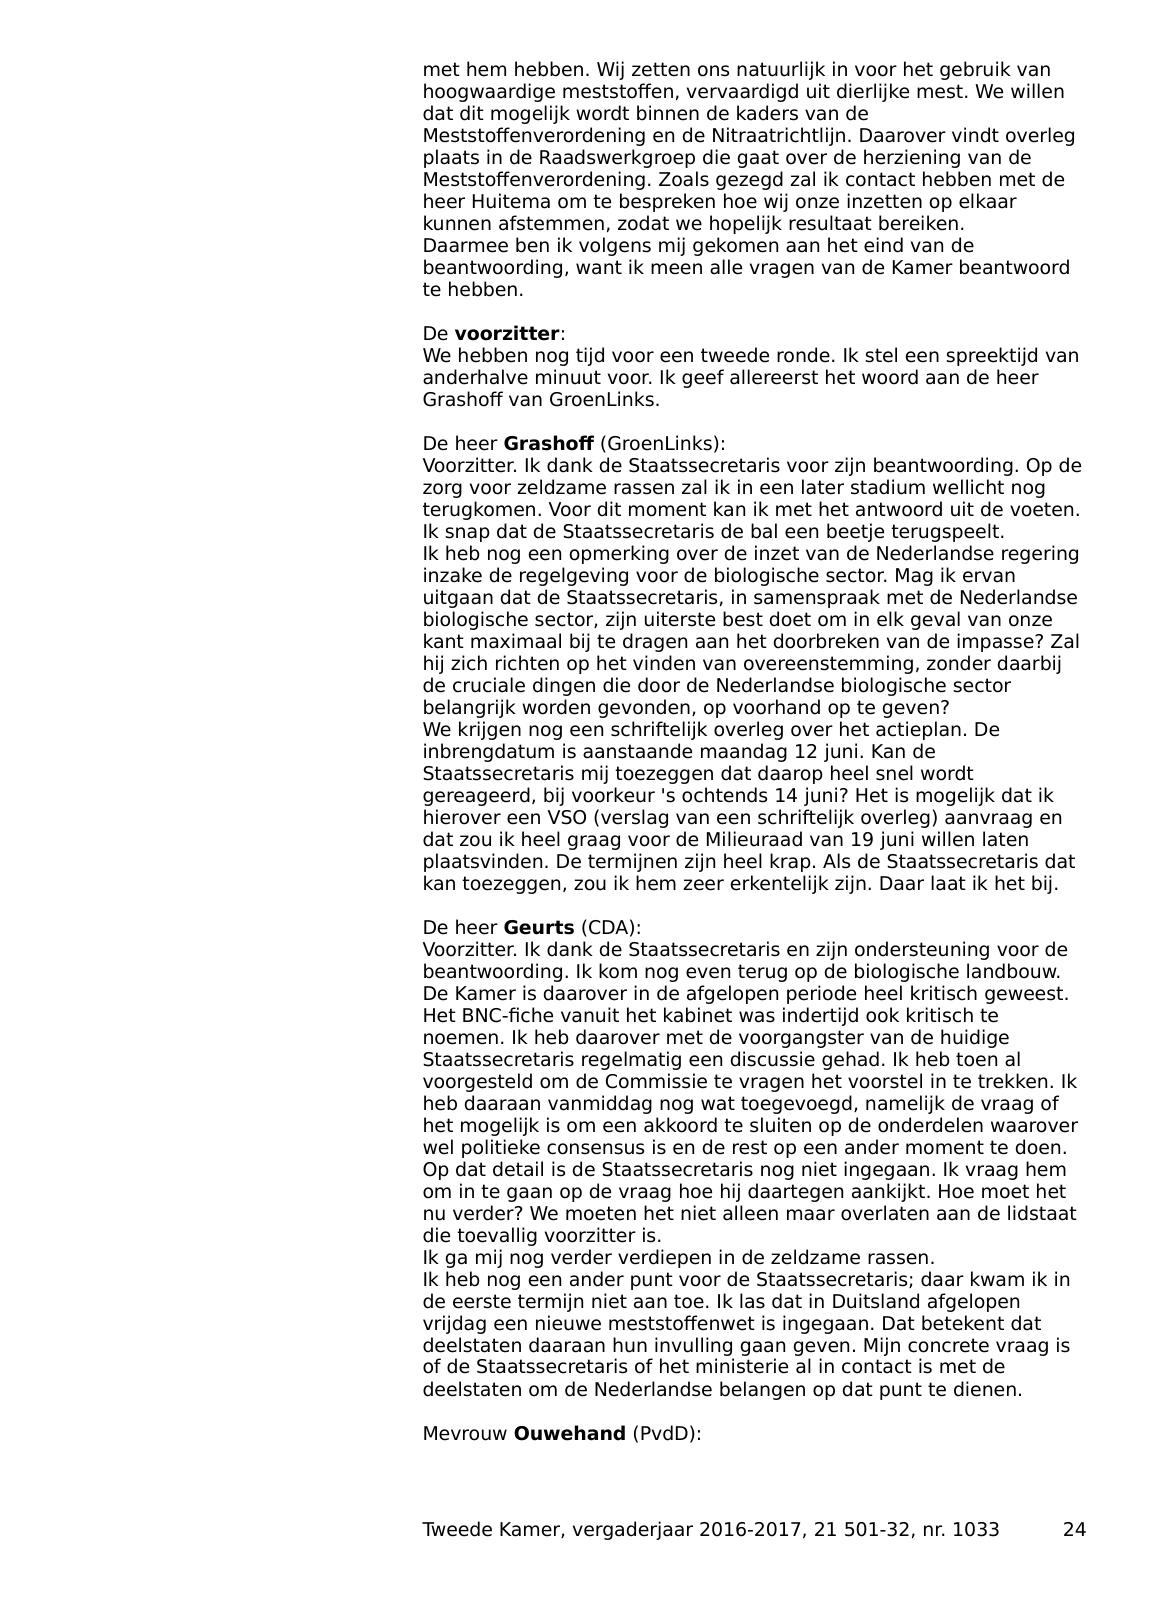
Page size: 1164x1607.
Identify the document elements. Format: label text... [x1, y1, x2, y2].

text Daarmee ben ik volgens mij gekomen aan het eind van de beantwoording, want ik meen alle vragen van de Kamer beantwoord te hebben. [422, 235, 1087, 301]
text De heer Grashoff (GroenLinks): [422, 433, 1087, 455]
text Voorzitter. Ik dank de Staatssecretaris en zijn ondersteuning voor de beantwoording. Ik kom nog even terug op de biologische landbouw. De Kamer is daarover in de afgelopen periode heel kritisch geweest. Het BNC-fiche vanuit het kabinet was indertijd ook kritisch te noemen. Ik heb daarover met de voorgangster van de huidige Staatssecretaris regelmatig een discussie gehad. Ik heb toen al voorgesteld om de Commissie te vragen het voorstel in te trekken. Ik heb daaraan vanmiddag nog wat toegevoegd, namelijk de vraag of het mogelijk is om een akkoord te sluiten op de onderdelen waarover wel politieke consensus is en de rest op een ander moment te doen. Op dat detail is de Staatssecretaris nog niet ingegaan. Ik vraag hem om in te gaan op de vraag hoe hij daartegen aankijkt. Hoe moet het nu verder? We moeten het niet alleen maar overlaten aan de lidstaat die toevallig voorzitter is. [422, 939, 1087, 1247]
text We krijgen nog een schriftelijk overleg over het actieplan. De inbrengdatum is aanstaande maandag 12 juni. Kan de Staatssecretaris mij toezeggen dat daarop heel snel wordt gereageerd, bij voorkeur 's ochtends 14 juni? Het is mogelijk dat ik hierover een VSO (verslag van een schriftelijk overleg) aanvraag en dat zou ik heel graag voor de Milieuraad van 19 juni willen laten plaatsvinden. De termijnen zijn heel krap. Als de Staatssecretaris dat kan toezeggen, zou ik hem zeer erkentelijk zijn. Daar laat ik het bij. [422, 719, 1087, 895]
text De voorzitter: [422, 323, 1087, 345]
text De heer Geurts (CDA): [422, 917, 1087, 939]
text Ik ga mij nog verder verdiepen in de zeldzame rassen. [422, 1247, 1087, 1268]
text met hem hebben. Wij zetten ons natuurlijk in voor het gebruik van hoogwaardige meststoffen, vervaardigd uit dierlijke mest. We willen dat dit mogelijk wordt binnen de kaders van de Meststoffenverordening en de Nitraatrichtlijn. Daarover vindt overleg plaats in de Raadswerkgroep die gaat over de herziening van de Meststoffenverordening. Zoals gezegd zal ik contact hebben met de heer Huitema om te bespreken hoe wij onze inzetten op elkaar kunnen afstemmen, zodat we hopelijk resultaat bereiken. [422, 59, 1087, 235]
text We hebben nog tijd voor een tweede ronde. Ik stel een spreektijd van anderhalve minuut voor. Ik geef allereerst het woord aan de heer Grashoff van GroenLinks. [422, 345, 1087, 411]
text Ik heb nog een ander punt voor de Staatssecretaris; daar kwam ik in de eerste termijn niet aan toe. Ik las dat in Duitsland afgelopen vrijdag een nieuwe meststoffenwet is ingegaan. Dat betekent dat deelstaten daaraan hun invulling gaan geven. Mijn concrete vraag is of de Staatssecretaris of het ministerie al in contact is met de deelstaten om de Nederlandse belangen op dat punt te dienen. [422, 1268, 1087, 1400]
text Voorzitter. Ik dank de Staatssecretaris voor zijn beantwoording. Op de zorg voor zeldzame rassen zal ik in een later stadium wellicht nog terugkomen. Voor dit moment kan ik met het antwoord uit de voeten. Ik snap dat de Staatssecretaris de bal een beetje terugspeelt. [422, 455, 1087, 543]
text Mevrouw Ouwehand (PvdD): [422, 1423, 1087, 1444]
text Ik heb nog een opmerking over de inzet van de Nederlandse regering inzake de regelgeving voor de biologische sector. Mag ik ervan uitgaan dat de Staatssecretaris, in samenspraak met de Nederlandse biologische sector, zijn uiterste best doet om in elk geval van onze kant maximaal bij te dragen aan het doorbreken van de impasse? Zal hij zich richten op het vinden van overeenstemming, zonder daarbij de cruciale dingen die door de Nederlandse biologische sector belangrijk worden gevonden, op voorhand op te geven? [422, 543, 1087, 719]
